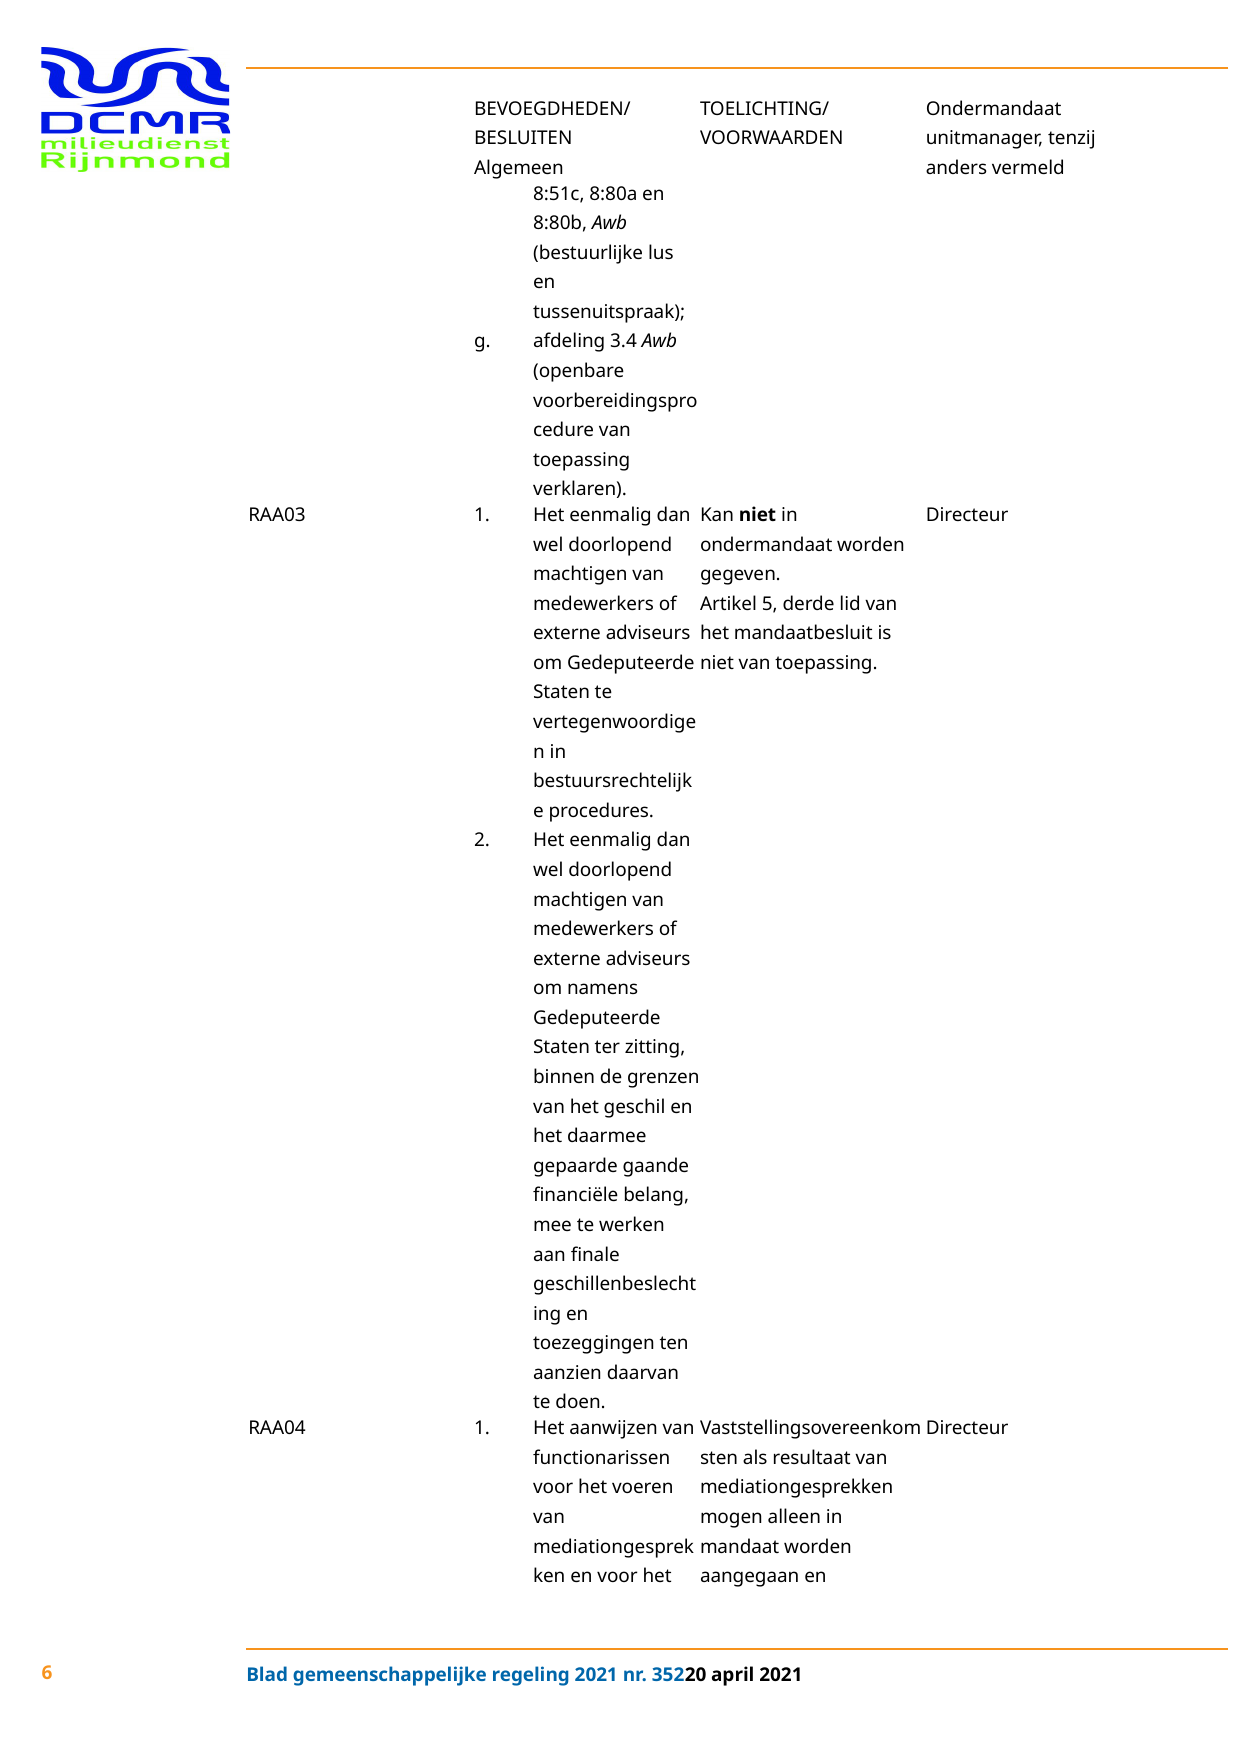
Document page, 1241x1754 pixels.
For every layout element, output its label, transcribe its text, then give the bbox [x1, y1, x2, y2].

table_header BEVOEGDHEDEN/BESLUITEN Algemeen [474, 95, 700, 180]
table_cell 8:51c, 8:80a en 8:80b, Awb (bestuurlijke lus en tussenuitspraak); afdeling 3.4 Awb (openbare voorbereidingsprocedure van toepassing verklaren). [474, 180, 700, 501]
table_header Ondermandaat unitmanager, tenzij anders vermeld [926, 95, 1152, 180]
table_header RAA03 [248, 501, 474, 1414]
table_cell Vaststellingsovereenkomsten als resultaat van mediationgesprekken mogen alleen in mandaat worden aangegaan en [700, 1415, 926, 1588]
table_cell Het aanwijzen van functionarissen voor het voeren van mediationgesprekken en voor het [474, 1415, 700, 1588]
table_header TOELICHTING/VOORWAARDEN [700, 95, 926, 180]
table_cell [248, 180, 474, 501]
table_header Kan niet in ondermandaat worden gegeven. Artikel 5, derde lid van het mandaatbesluit is niet van toepassing. [700, 501, 926, 1414]
table_cell [700, 180, 926, 501]
table_cell Directeur [926, 1415, 1152, 1588]
table_header Het eenmalig dan wel doorlopend machtigen van medewerkers of externe adviseurs om Gedeputeerde Staten te vertegenwoordigen in bestuursrechtelijke procedures. Het eenmalig dan wel doorlopend machtigen van medewerkers of externe adviseurs om namens Gedeputeerde Staten ter zitting, binnen de grenzen van het geschil en het daarmee gepaarde gaande financiële belang, mee te werken aan finale geschillenbeslechting en toezeggingen ten aanzien daarvan te doen. [474, 501, 700, 1414]
table_header [248, 95, 474, 180]
table_cell [926, 180, 1152, 501]
table_header Directeur [926, 501, 1152, 1414]
table_cell RAA04 [248, 1415, 474, 1588]
picture [41, 47, 231, 172]
